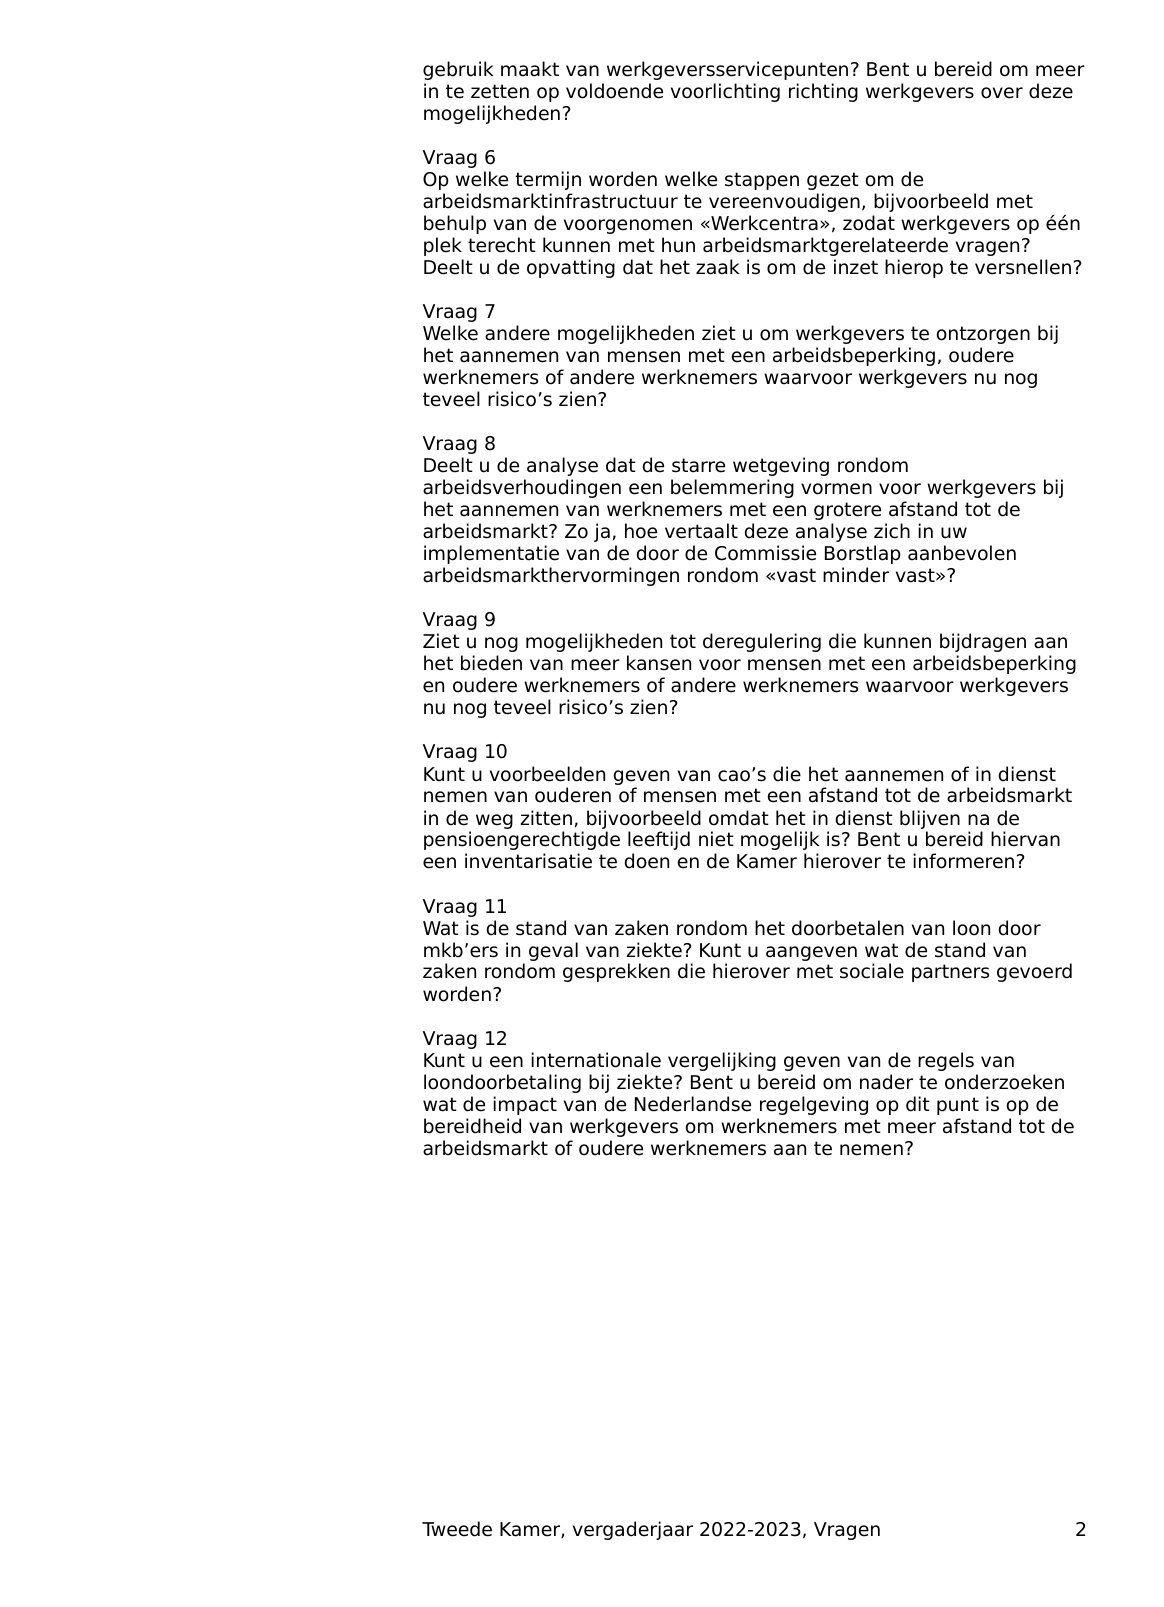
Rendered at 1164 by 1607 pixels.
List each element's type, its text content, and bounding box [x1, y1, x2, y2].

text gebruik maakt van werkgeversservicepunten? Bent u bereid om meer in te zetten op voldoende voorlichting richting werkgevers over deze mogelijkheden? [422, 59, 1087, 125]
text Ziet u nog mogelijkheden tot deregulering die kunnen bijdragen aan het bieden van meer kansen voor mensen met een arbeidsbeperking en oudere werknemers of andere werknemers waarvoor werkgevers nu nog teveel risico’s zien? [422, 631, 1087, 719]
text Welke andere mogelijkheden ziet u om werkgevers te ontzorgen bij het aannemen van mensen met een arbeidsbeperking, oudere werknemers of andere werknemers waarvoor werkgevers nu nog teveel risico’s zien? [422, 323, 1087, 411]
text Deelt u de analyse dat de starre wetgeving rondom arbeidsverhoudingen een belemmering vormen voor werkgevers bij het aannemen van werknemers met een grotere afstand tot de arbeidsmarkt? Zo ja, hoe vertaalt deze analyse zich in uw implementatie van de door de Commissie Borstlap aanbevolen arbeidsmarkthervormingen rondom «vast minder vast»? [422, 455, 1087, 587]
text Vraag 8 [422, 433, 1087, 455]
text Vraag 6 [422, 147, 1087, 169]
text Vraag 10 [422, 741, 1087, 763]
text Vraag 9 [422, 609, 1087, 631]
text Kunt u voorbeelden geven van cao’s die het aannemen of in dienst nemen van ouderen of mensen met een afstand tot de arbeidsmarkt in de weg zitten, bijvoorbeeld omdat het in dienst blijven na de pensioengerechtigde leeftijd niet mogelijk is? Bent u bereid hiervan een inventarisatie te doen en de Kamer hierover te informeren? [422, 763, 1087, 873]
text Op welke termijn worden welke stappen gezet om de arbeidsmarktinfrastructuur te vereenvoudigen, bijvoorbeeld met behulp van de voorgenomen «Werkcentra», zodat werkgevers op één plek terecht kunnen met hun arbeidsmarktgerelateerde vragen? Deelt u de opvatting dat het zaak is om de inzet hierop te versnellen? [422, 169, 1087, 279]
text Wat is de stand van zaken rondom het doorbetalen van loon door mkb’ers in geval van ziekte? Kunt u aangeven wat de stand van zaken rondom gesprekken die hierover met sociale partners gevoerd worden? [422, 917, 1087, 1005]
text Vraag 11 [422, 896, 1087, 917]
text Vraag 7 [422, 301, 1087, 323]
text Vraag 12 [422, 1028, 1087, 1049]
text Kunt u een internationale vergelijking geven van de regels van loondoorbetaling bij ziekte? Bent u bereid om nader te onderzoeken wat de impact van de Nederlandse regelgeving op dit punt is op de bereidheid van werkgevers om werknemers met meer afstand tot de arbeidsmarkt of oudere werknemers aan te nemen? [422, 1049, 1087, 1159]
